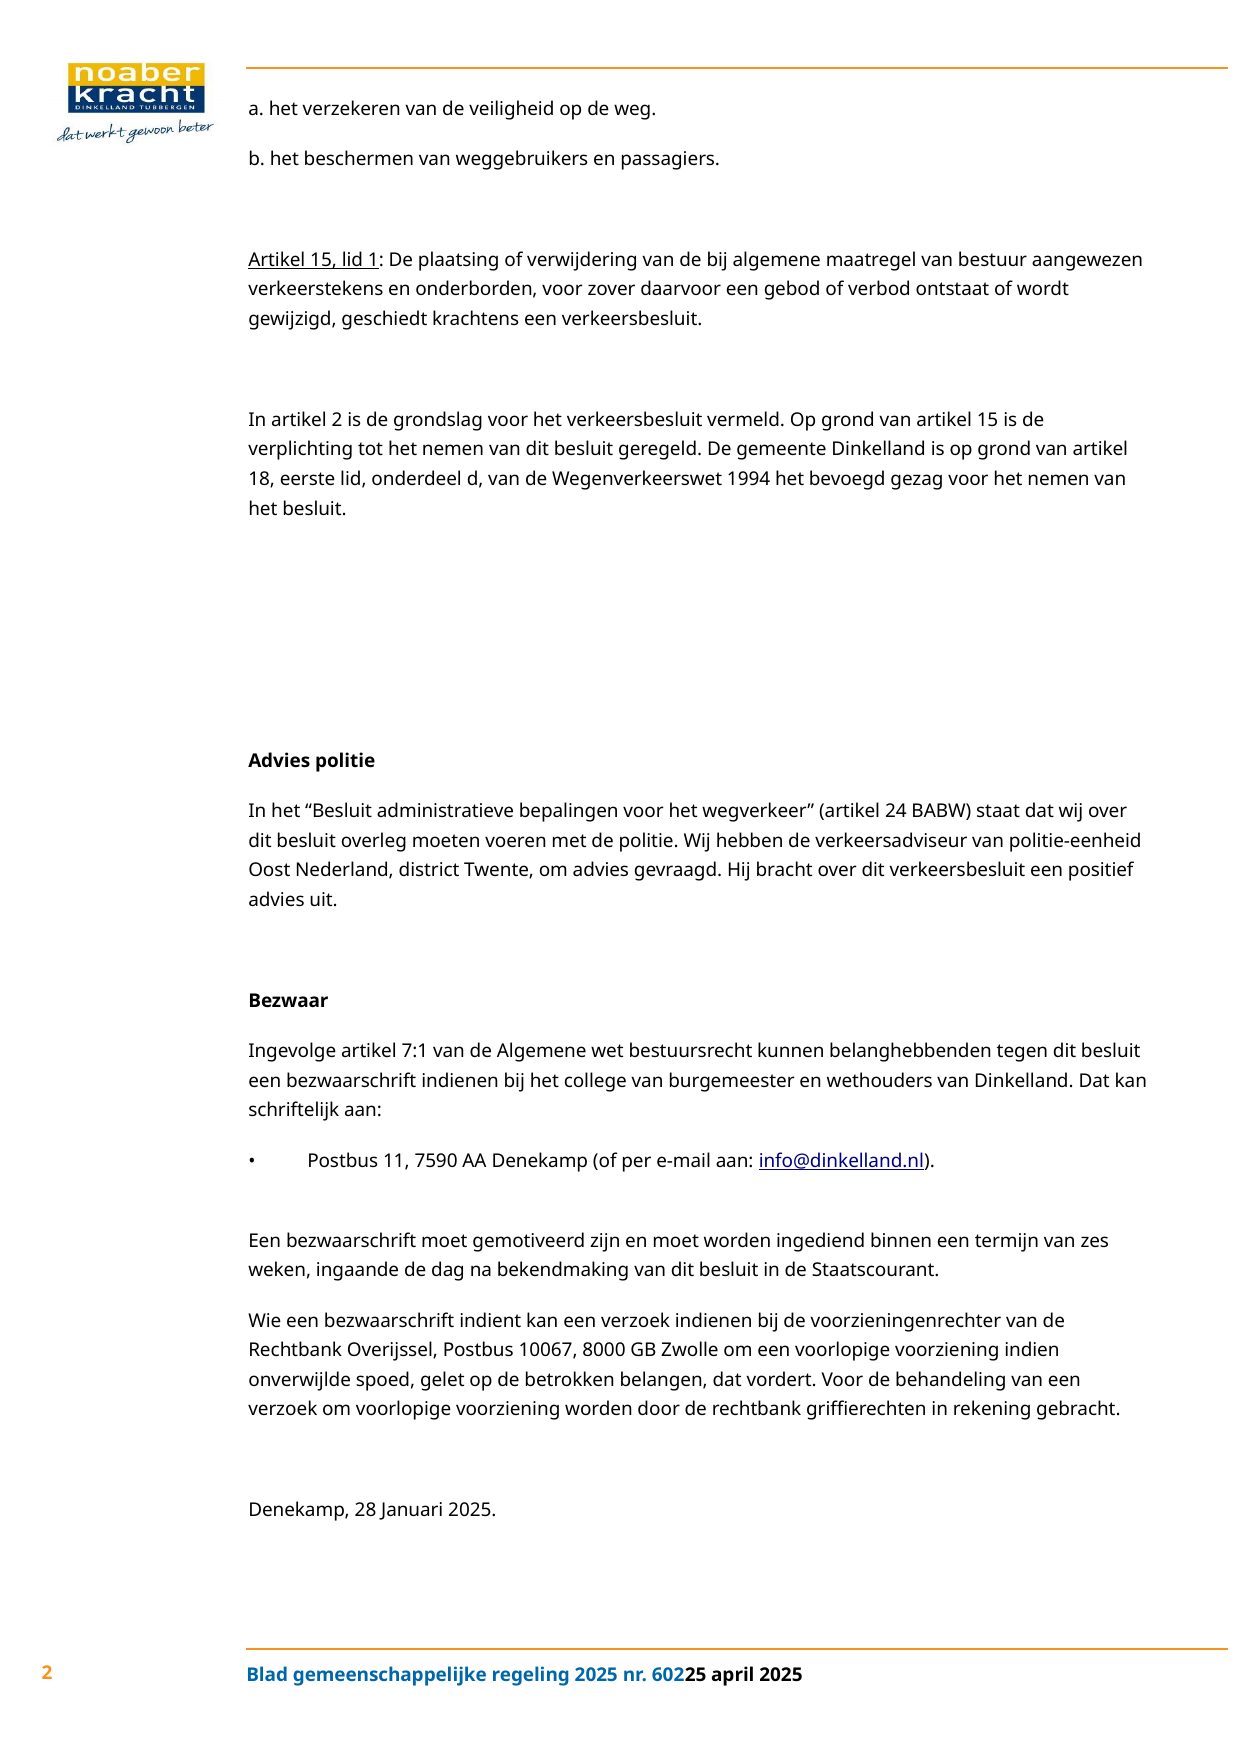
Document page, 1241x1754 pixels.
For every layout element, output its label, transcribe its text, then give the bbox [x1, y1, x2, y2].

text Een bezwaarschrift moet gemotiveerd zijn en moet worden ingediend binnen een termijn van zes weken, ingaande de dag na bekendmaking van dit besluit in de Staatscourant. [248, 1227, 1152, 1282]
text Denekamp, 28 Januari 2025. [248, 1496, 1152, 1522]
text In het “Besluit administratieve bepalingen voor het wegverkeer” (artikel 24 BABW) staat dat wij over dit besluit overleg moeten voeren met de politie. Wij hebben de verkeersadviseur van politie-eenheid Oost Nederland, district Twente, om advies gevraagd. Hij bracht over dit verkeersbesluit een positief advies uit. [248, 797, 1152, 912]
text Advies politie [248, 747, 1152, 773]
text b. het beschermen van weggebruikers en passagiers. [248, 145, 1152, 171]
text Wie een bezwaarschrift indient kan een verzoek indienen bij de voorzieningenrechter van de Rechtbank Overijssel, Postbus 10067, 8000 GB Zwolle om een voorlopige voorziening indien onverwijlde spoed, gelet op de betrokken belangen, dat vordert. Voor de behandeling van een verzoek om voorlopige voorziening worden door de rechtbank griffierechten in rekening gebracht. [248, 1307, 1152, 1421]
text Ingevolge artikel 7:1 van de Algemene wet bestuursrecht kunnen belanghebbenden tegen dit besluit een bezwaarschrift indienen bij het college van burgemeester en wethouders van Dinkelland. Dat kan schriftelijk aan: [248, 1037, 1152, 1122]
text Artikel 15, lid 1: De plaatsing of verwijdering van de bij algemene maatregel van bestuur aangewezen verkeerstekens en onderborden, voor zover daarvoor een gebod of verbod ontstaat of wordt gewijzigd, geschiedt krachtens een verkeersbesluit. [248, 246, 1152, 331]
text Bezwaar [248, 987, 1152, 1013]
text In artikel 2 is de grondslag voor het verkeersbesluit vermeld. Op grond van artikel 15 is de verplichting tot het nemen van dit besluit geregeld. De gemeente Dinkelland is op grond van artikel 18, eerste lid, onderdeel d, van de Wegenverkeerswet 1994 het bevoegd gezag voor het nemen van het besluit. [248, 406, 1152, 521]
text a. het verzekeren van de veiligheid op de weg. [248, 95, 1152, 121]
picture [41, 47, 231, 172]
list Postbus 11, 7590 AA Denekamp (of per e-mail aan: info@dinkelland.nl). [248, 1147, 1152, 1173]
